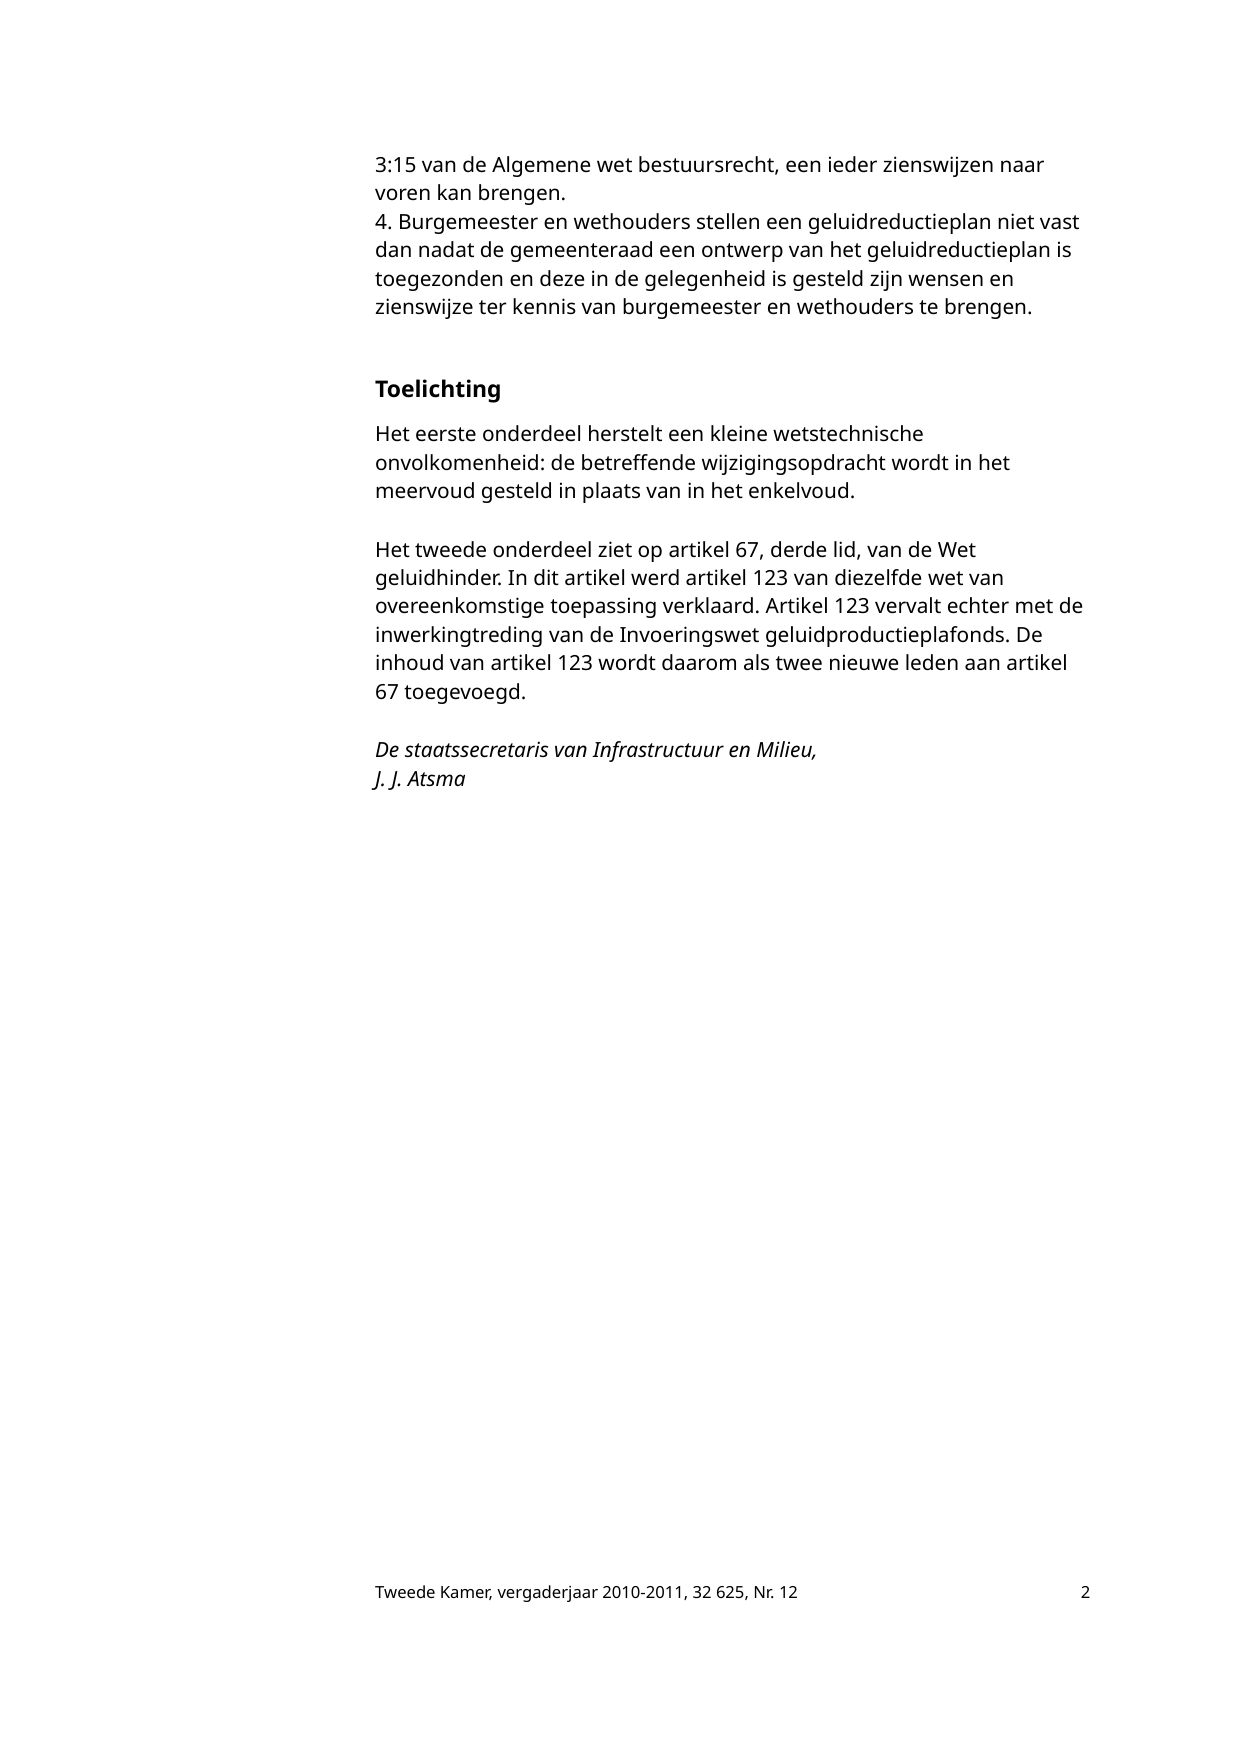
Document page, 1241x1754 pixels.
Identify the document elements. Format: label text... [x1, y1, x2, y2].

text De staatssecretaris van Infrastructuur en Milieu, [375, 735, 1090, 764]
text 3:15 van de Algemene wet bestuursrecht, een ieder zienswijzen naar voren kan brengen. [375, 150, 1090, 207]
text Het eerste onderdeel herstelt een kleine wetstechnische onvolkomenheid: de betreffende wijzigingsopdracht wordt in het meervoud gesteld in plaats van in het enkelvoud. [375, 419, 1090, 505]
text J. J. Atsma [375, 764, 1090, 792]
text Het tweede onderdeel ziet op artikel 67, derde lid, van de Wet geluidhinder. In dit artikel werd artikel 123 van diezelfde wet van overeenkomstige toepassing verklaard. Artikel 123 vervalt echter met de inwerkingtreding van de Invoeringswet geluidproductieplafonds. De inhoud van artikel 123 wordt daarom als twee nieuwe leden aan artikel 67 toegevoegd. [375, 535, 1090, 705]
subtitle Toelichting [375, 373, 1090, 404]
text 4. Burgemeester en wethouders stellen een geluidreductieplan niet vast dan nadat de gemeenteraad een ontwerp van het geluidreductieplan is toegezonden en deze in de gelegenheid is gesteld zijn wensen en zienswijze ter kennis van burgemeester en wethouders te brengen. [375, 207, 1090, 321]
